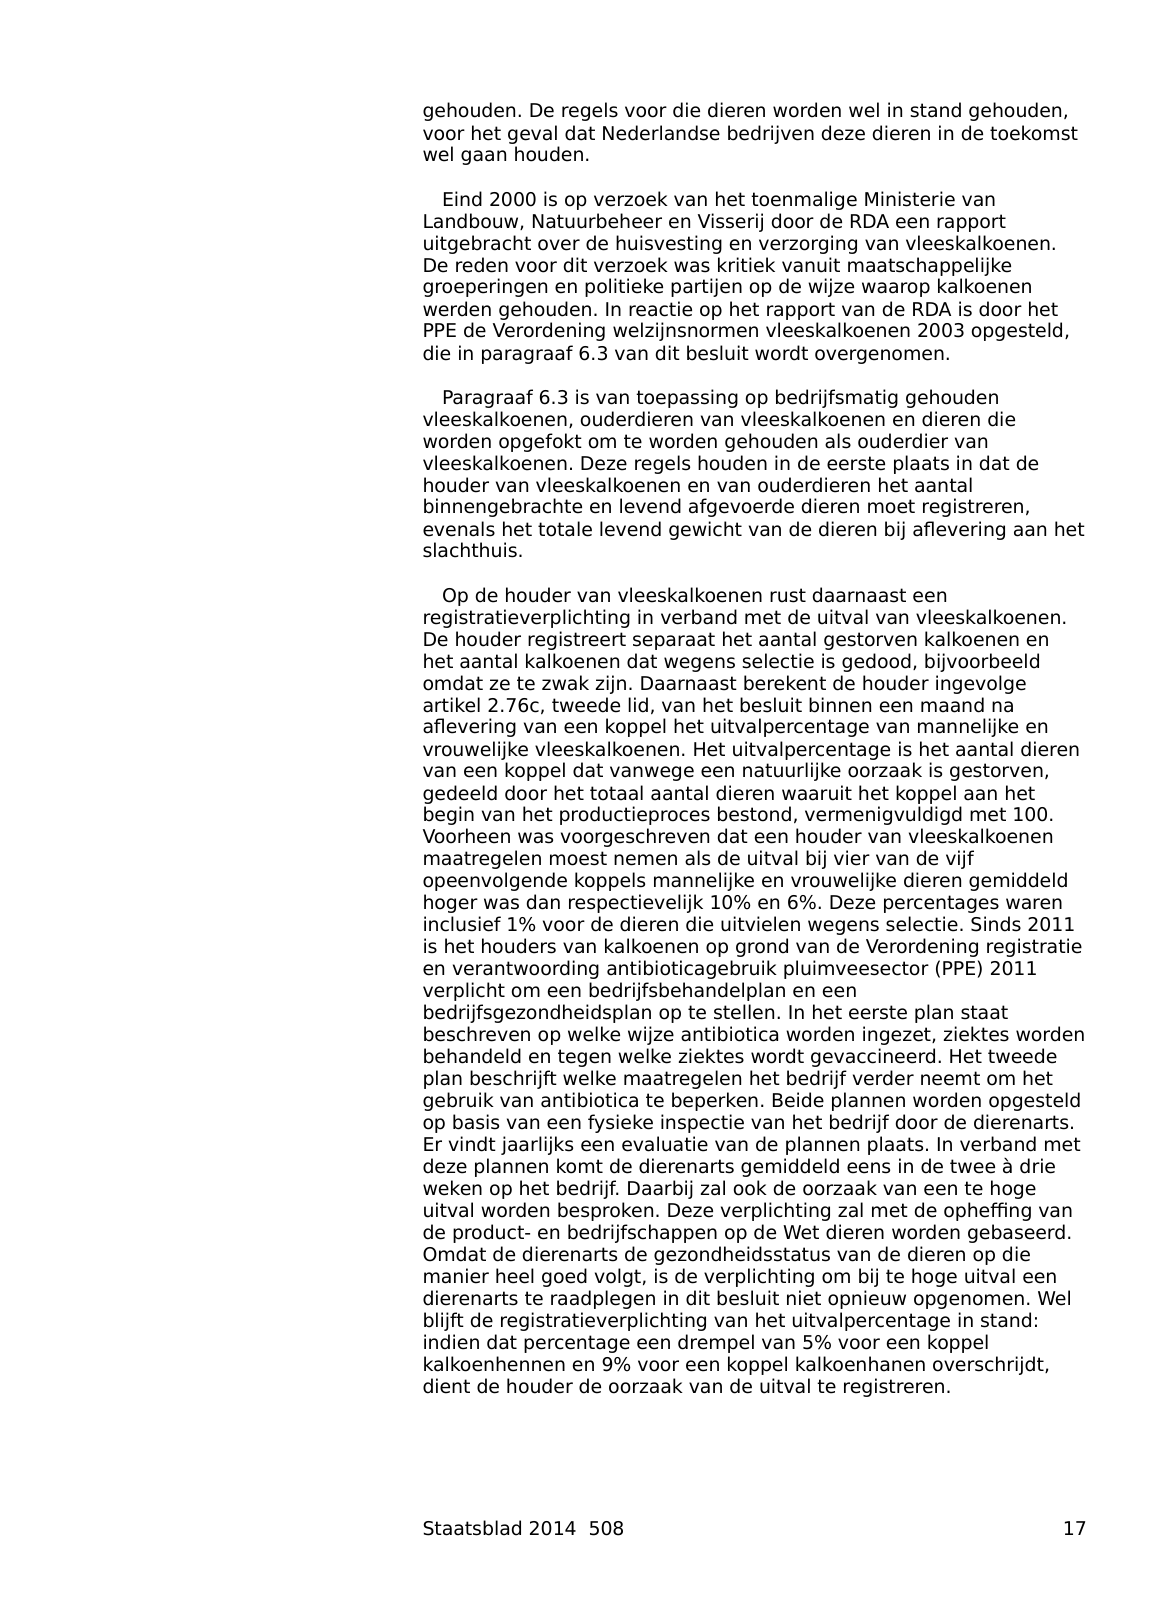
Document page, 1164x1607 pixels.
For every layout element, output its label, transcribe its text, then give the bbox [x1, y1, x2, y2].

text Eind 2000 is op verzoek van het toenmalige Ministerie van Landbouw, Natuurbeheer en Visserij door de RDA een rapport uitgebracht over de huisvesting en verzorging van vleeskalkoenen. De reden voor dit verzoek was kritiek vanuit maatschappelijke groeperingen en politieke partijen op de wijze waarop kalkoenen werden gehouden. In reactie op het rapport van de RDA is door het PPE de Verordening welzijnsnormen vleeskalkoenen 2003 opgesteld, die in paragraaf 6.3 van dit besluit wordt overgenomen. [422, 188, 1087, 364]
text Paragraaf 6.3 is van toepassing op bedrijfsmatig gehouden vleeskalkoenen, ouderdieren van vleeskalkoenen en dieren die worden opgefokt om te worden gehouden als ouderdier van vleeskalkoenen. Deze regels houden in de eerste plaats in dat de houder van vleeskalkoenen en van ouderdieren het aantal binnengebrachte en levend afgevoerde dieren moet registreren, evenals het totale levend gewicht van de dieren bij aflevering aan het slachthuis. [422, 387, 1087, 562]
text gehouden. De regels voor die dieren worden wel in stand gehouden, voor het geval dat Nederlandse bedrijven deze dieren in de toekomst wel gaan houden. [422, 100, 1087, 166]
text Op de houder van vleeskalkoenen rust daarnaast een registratieverplichting in verband met de uitval van vleeskalkoenen. De houder registreert separaat het aantal gestorven kalkoenen en het aantal kalkoenen dat wegens selectie is gedood, bijvoorbeeld omdat ze te zwak zijn. Daarnaast berekent de houder ingevolge artikel 2.76c, tweede lid, van het besluit binnen een maand na aflevering van een koppel het uitvalpercentage van mannelijke en vrouwelijke vleeskalkoenen. Het uitvalpercentage is het aantal dieren van een koppel dat vanwege een natuurlijke oorzaak is gestorven, gedeeld door het totaal aantal dieren waaruit het koppel aan het begin van het productieproces bestond, vermenigvuldigd met 100. Voorheen was voorgeschreven dat een houder van vleeskalkoenen maatregelen moest nemen als de uitval bij vier van de vijf opeenvolgende koppels mannelijke en vrouwelijke dieren gemiddeld hoger was dan respectievelijk 10% en 6%. Deze percentages waren inclusief 1% voor de dieren die uitvielen wegens selectie. Sinds 2011 is het houders van kalkoenen op grond van de Verordening registratie en verantwoording antibioticagebruik pluimveesector (PPE) 2011 verplicht om een bedrijfsbehandelplan en een bedrijfsgezondheidsplan op te stellen. In het eerste plan staat beschreven op welke wijze antibiotica worden ingezet, ziektes worden behandeld en tegen welke ziektes wordt gevaccineerd. Het tweede plan beschrijft welke maatregelen het bedrijf verder neemt om het gebruik van antibiotica te beperken. Beide plannen worden opgesteld op basis van een fysieke inspectie van het bedrijf door de dierenarts. Er vindt jaarlijks een evaluatie van de plannen plaats. In verband met deze plannen komt de dierenarts gemiddeld eens in de twee à drie weken op het bedrijf. Daarbij zal ook de oorzaak van een te hoge uitval worden besproken. Deze verplichting zal met de opheffing van de product- en bedrijfschappen op de Wet dieren worden gebaseerd. Omdat de dierenarts de gezondheidsstatus van de dieren op die manier heel goed volgt, is de verplichting om bij te hoge uitval een dierenarts te raadplegen in dit besluit niet opnieuw opgenomen. Wel blijft de registratieverplichting van het uitvalpercentage in stand: indien dat percentage een drempel van 5% voor een koppel kalkoenhennen en 9% voor een koppel kalkoenhanen overschrijdt, dient de houder de oorzaak van de uitval te registreren. [422, 584, 1087, 1398]
